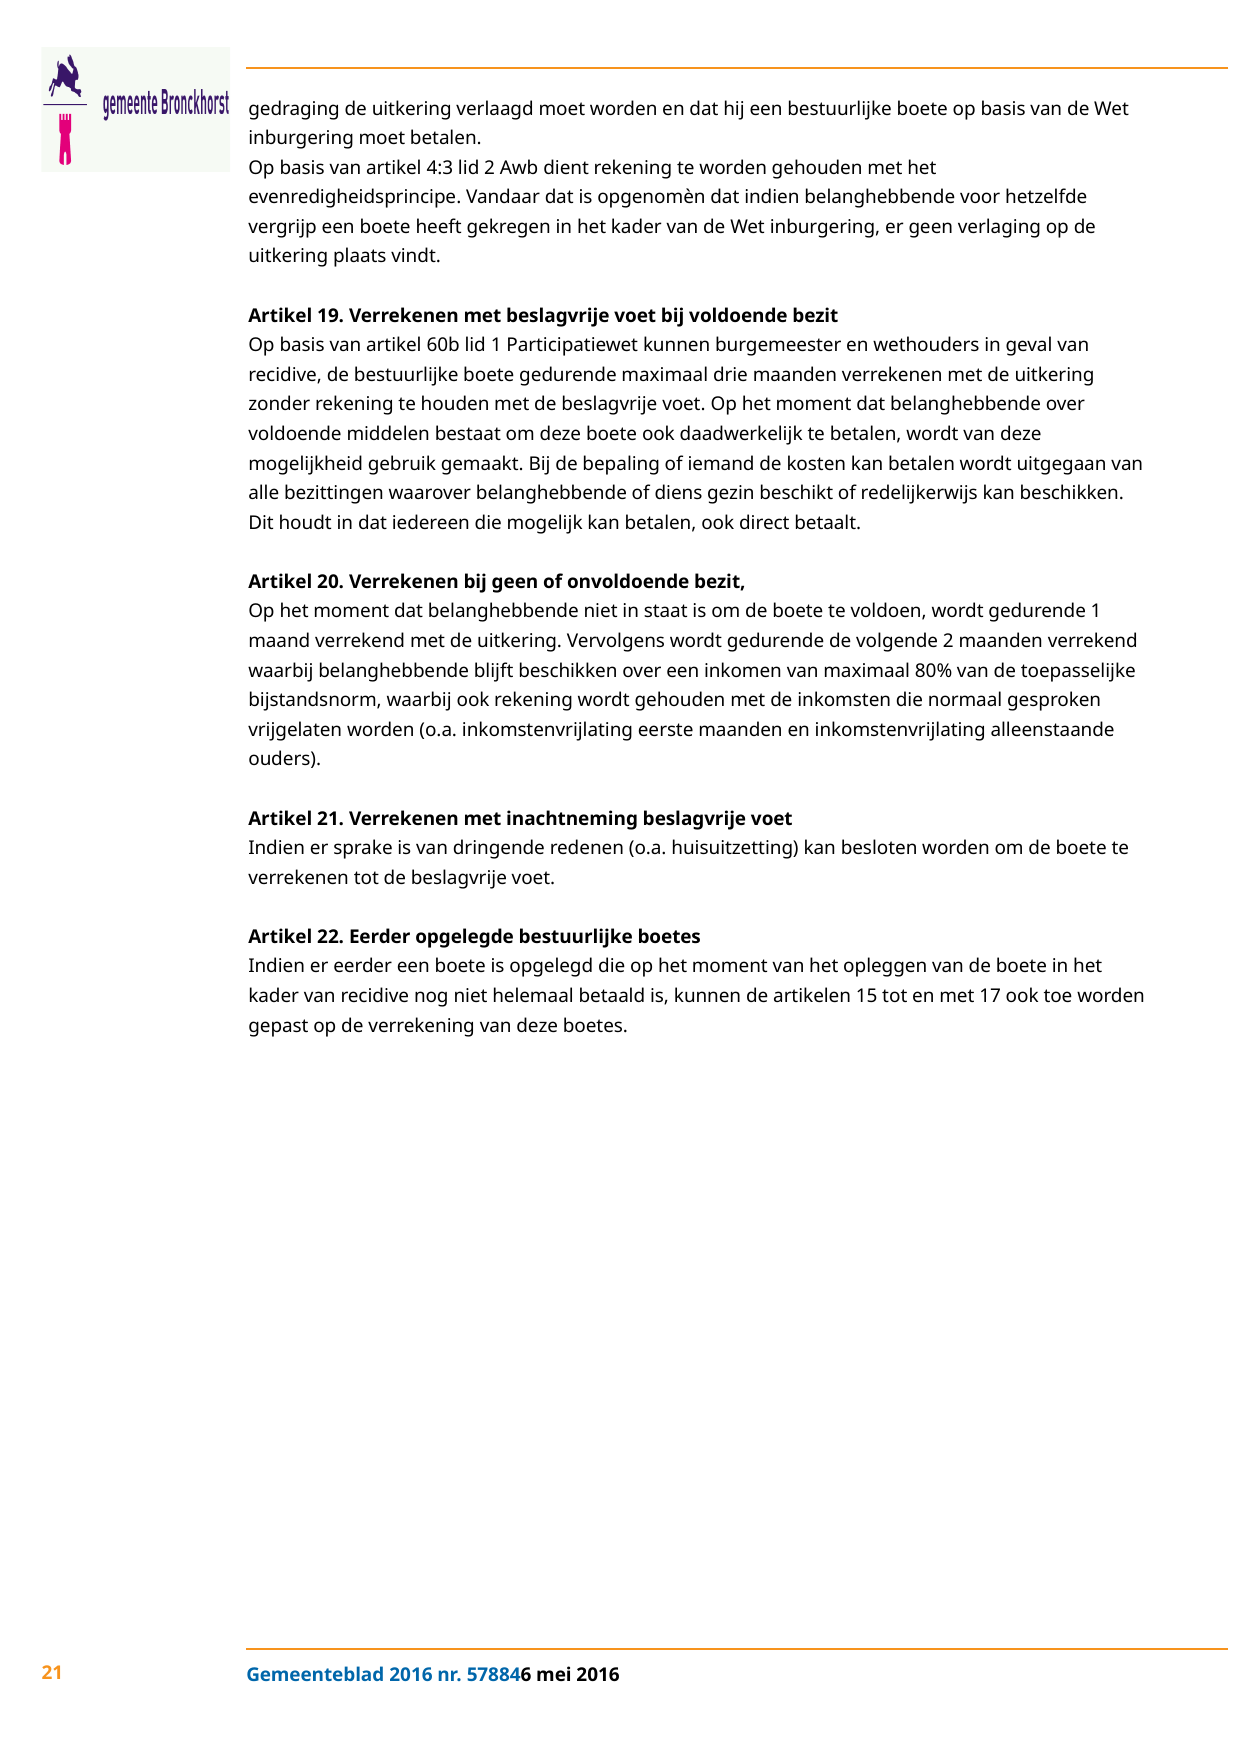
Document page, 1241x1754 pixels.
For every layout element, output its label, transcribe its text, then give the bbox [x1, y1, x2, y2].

text Op basis van artikel 60b lid 1 Participatiewet kunnen burgemeester en wethouders in geval van recidive, de bestuurlijke boete gedurende maximaal drie maanden verrekenen met de uitkering zonder rekening te houden met de beslagvrije voet. Op het moment dat belanghebbende over voldoende middelen bestaat om deze boete ook daadwerkelijk te betalen, wordt van deze mogelijkheid gebruik gemaakt. Bij de bepaling of iemand de kosten kan betalen wordt uitgegaan van alle bezittingen waarover belanghebbende of diens gezin beschikt of redelijkerwijs kan beschikken. Dit houdt in dat iedereen die mogelijk kan betalen, ook direct betaalt. [248, 331, 1152, 535]
text Indien er eerder een boete is opgelegd die op het moment van het opleggen van de boete in het kader van recidive nog niet helemaal betaald is, kunnen de artikelen 15 tot en met 17 ook toe worden gepast op de verrekening van deze boetes. [248, 953, 1152, 1038]
picture [41, 47, 231, 172]
text Artikel 19. Verrekenen met beslagvrije voet bij voldoende bezit [248, 302, 1152, 328]
text gedraging de uitkering verlaagd moet worden en dat hij een bestuurlijke boete op basis van de Wet inburgering moet betalen. [248, 95, 1152, 150]
text Artikel 21. Verrekenen met inachtneming beslagvrije voet [248, 805, 1152, 831]
text Op basis van artikel 4:3 lid 2 Awb dient rekening te worden gehouden met het evenredigheidsprincipe. Vandaar dat is opgenomèn dat indien belanghebbende voor hetzelfde vergrijp een boete heeft gekregen in het kader van de Wet inburgering, er geen verlaging op de uitkering plaats vindt. [248, 154, 1152, 268]
text Artikel 20. Verrekenen bij geen of onvoldoende bezit, [248, 568, 1152, 594]
text Artikel 22. Eerder opgelegde bestuurlijke boetes [248, 923, 1152, 949]
text Op het moment dat belanghebbende niet in staat is om de boete te voldoen, wordt gedurende 1 maand verrekend met de uitkering. Vervolgens wordt gedurende de volgende 2 maanden verrekend waarbij belanghebbende blijft beschikken over een inkomen van maximaal 80% van de toepasselijke bijstandsnorm, waarbij ook rekening wordt gehouden met de inkomsten die normaal gesproken vrijgelaten worden (o.a. inkomstenvrijlating eerste maanden en inkomstenvrijlating alleenstaande ouders). [248, 598, 1152, 771]
text Indien er sprake is van dringende redenen (o.a. huisuitzetting) kan besloten worden om de boete te verrekenen tot de beslagvrije voet. [248, 834, 1152, 890]
